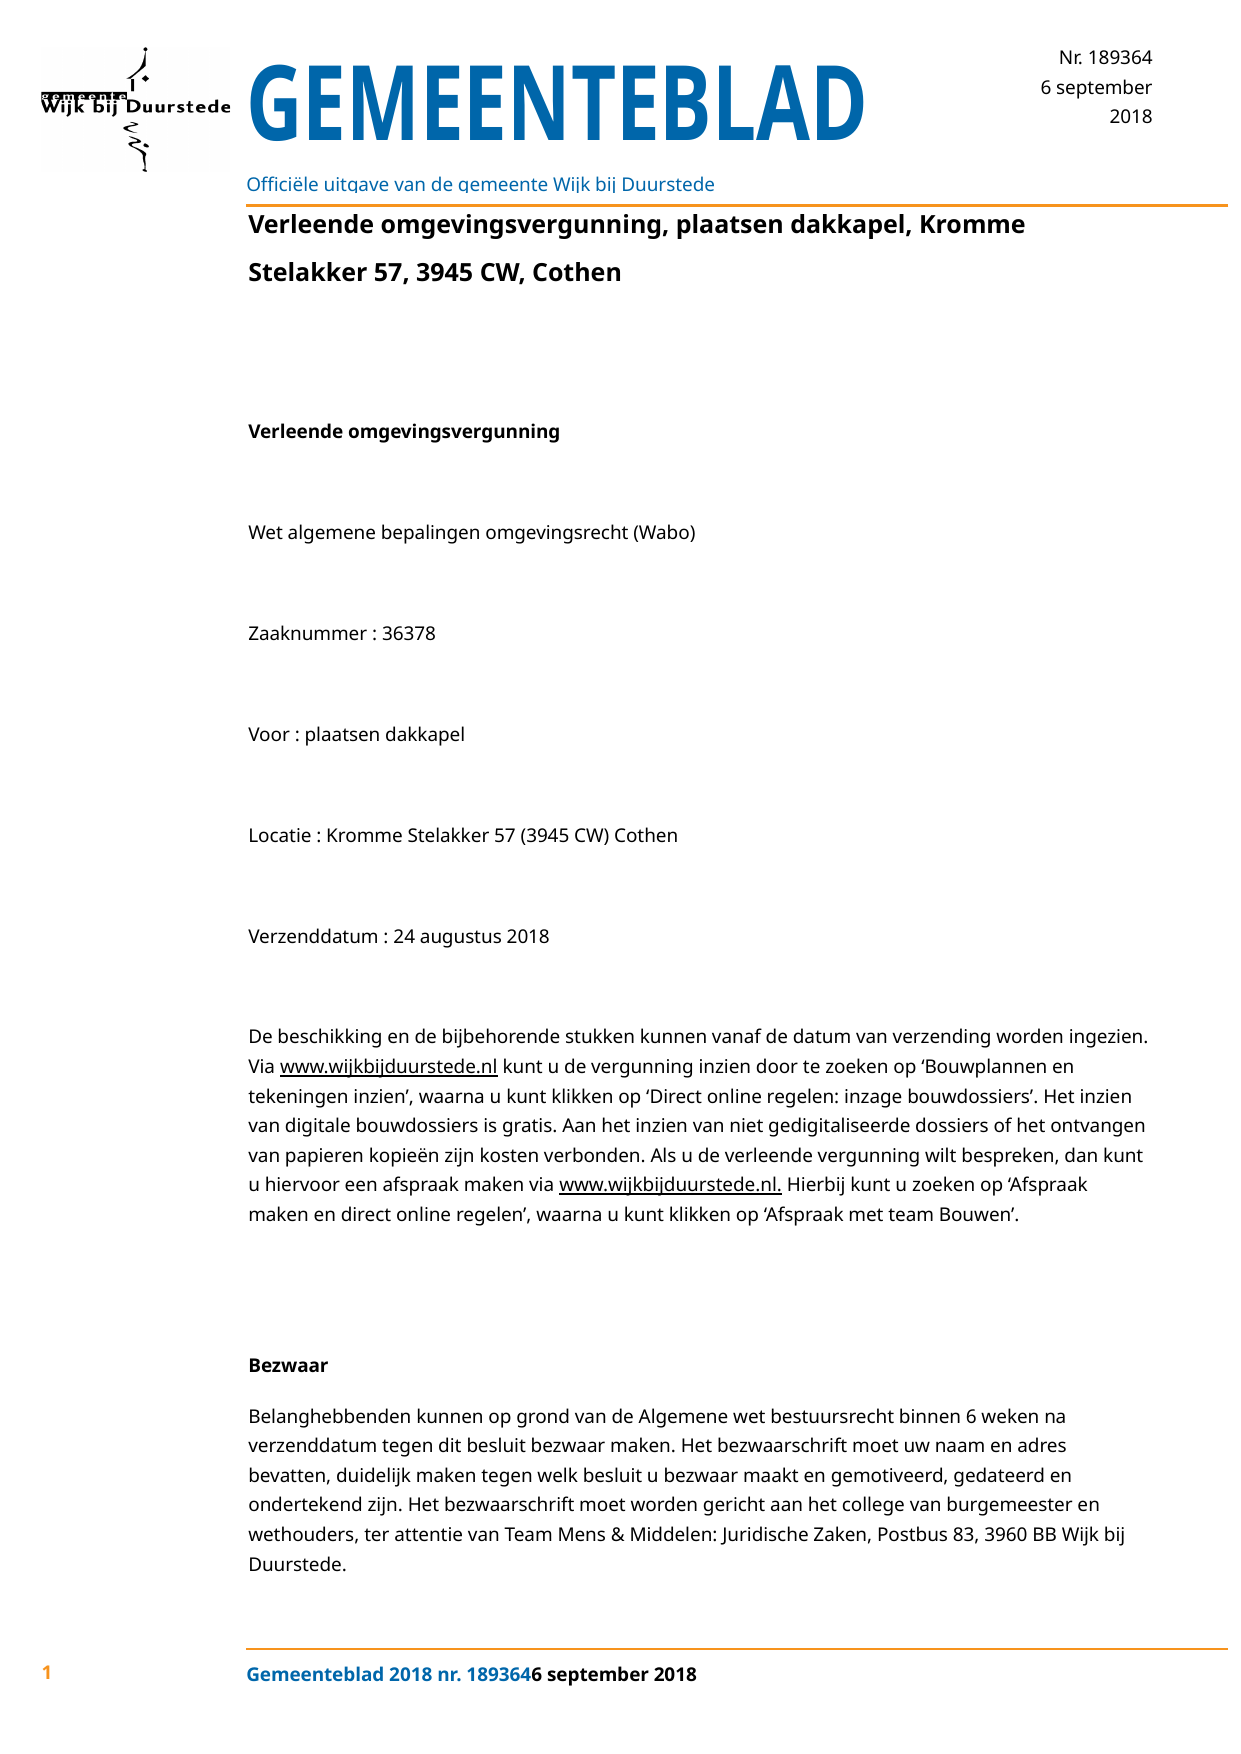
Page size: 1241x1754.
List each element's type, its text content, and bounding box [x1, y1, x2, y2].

text Zaaknummer : 36378 [248, 620, 1152, 646]
picture [41, 47, 231, 172]
text Belanghebbenden kunnen op grond van de Algemene wet bestuursrecht binnen 6 weken na verzenddatum tegen dit besluit bezwaar maken. Het bezwaarschrift moet uw naam en adres bevatten, duidelijk maken tegen welk besluit u bezwaar maakt en gemotiveerd, gedateerd en ondertekend zijn. Het bezwaarschrift moet worden gericht aan het college van burgemeester en wethouders, ter attentie van Team Mens & Middelen: Juridische Zaken, Postbus 83, 3960 BB Wijk bij Duurstede. [248, 1403, 1152, 1577]
text Verzenddatum : 24 augustus 2018 [248, 923, 1152, 949]
text Wet algemene bepalingen omgevingsrecht (Wabo) [248, 519, 1152, 545]
text Voor : plaatsen dakkapel [248, 721, 1152, 747]
text Verleende omgevingsvergunning [248, 419, 1152, 444]
text Verleende omgevingsvergunning, plaatsen dakkapel, Kromme Stelakker 57, 3945 CW, Cothen [248, 207, 1152, 288]
text Bezwaar [248, 1352, 1152, 1378]
text Locatie : Kromme Stelakker 57 (3945 CW) Cothen [248, 822, 1152, 848]
text De beschikking en de bijbehorende stukken kunnen vanaf de datum van verzending worden ingezien. Via www.wijkbijduurstede.nl kunt u de vergunning inzien door te zoeken op ‘Bouwplannen en tekeningen inzien’, waarna u kunt klikken op ‘Direct online regelen: inzage bouwdossiers’. Het inzien van digitale bouwdossiers is gratis. Aan het inzien van niet gedigitaliseerde dossiers of het ontvangen van papieren kopieën zijn kosten verbonden. Als u de verleende vergunning wilt bespreken, dan kunt u hiervoor een afspraak maken via www.wijkbijduurstede.nl. Hierbij kunt u zoeken op ‘Afspraak maken en direct online regelen’, waarna u kunt klikken op ‘Afspraak met team Bouwen’. [248, 1024, 1152, 1227]
